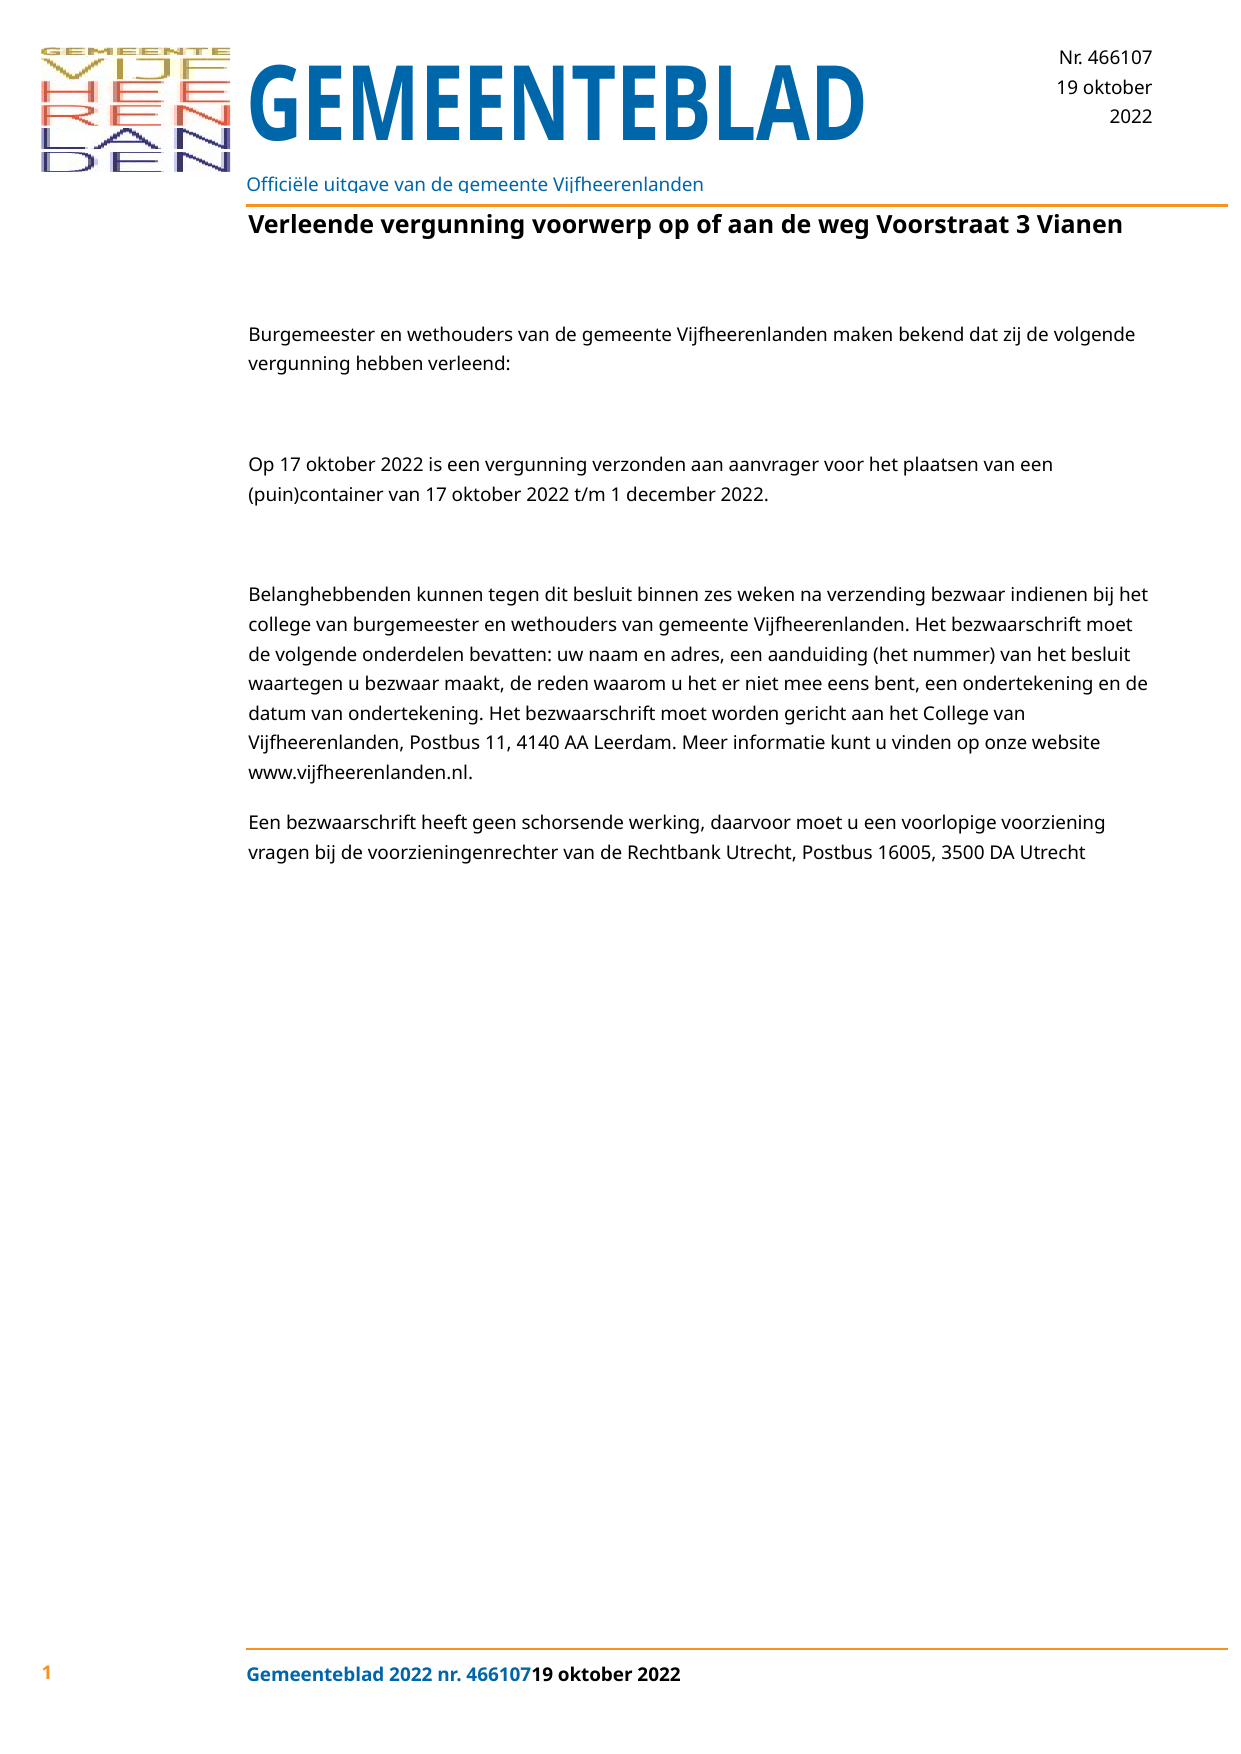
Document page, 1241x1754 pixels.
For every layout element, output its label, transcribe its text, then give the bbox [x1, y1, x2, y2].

text Belanghebbenden kunnen tegen dit besluit binnen zes weken na verzending bezwaar indienen bij het college van burgemeester en wethouders van gemeente Vijfheerenlanden. Het bezwaarschrift moet de volgende onderdelen bevatten: uw naam en adres, een aanduiding (het nummer) van het besluit waartegen u bezwaar maakt, de reden waarom u het er niet mee eens bent, een ondertekening en de datum van ondertekening. Het bezwaarschrift moet worden gericht aan het College van Vijfheerenlanden, Postbus 11, 4140 AA Leerdam. Meer informatie kunt u vinden op onze website www.vijfheerenlanden.nl. [248, 582, 1152, 785]
picture [41, 47, 231, 172]
text Burgemeester en wethouders van de gemeente Vijfheerenlanden maken bekend dat zij de volgende vergunning hebben verleend: [248, 321, 1152, 376]
text Op 17 oktober 2022 is een vergunning verzonden aan aanvrager voor het plaatsen van een (puin)container van 17 oktober 2022 t/m 1 december 2022. [248, 451, 1152, 506]
text Een bezwaarschrift heeft geen schorsende werking, daarvoor moet u een voorlopige voorziening vragen bij de voorzieningenrechter van de Rechtbank Utrecht, Postbus 16005, 3500 DA Utrecht [248, 809, 1152, 865]
text Verleende vergunning voorwerp op of aan de weg Voorstraat 3 Vianen [248, 207, 1152, 241]
